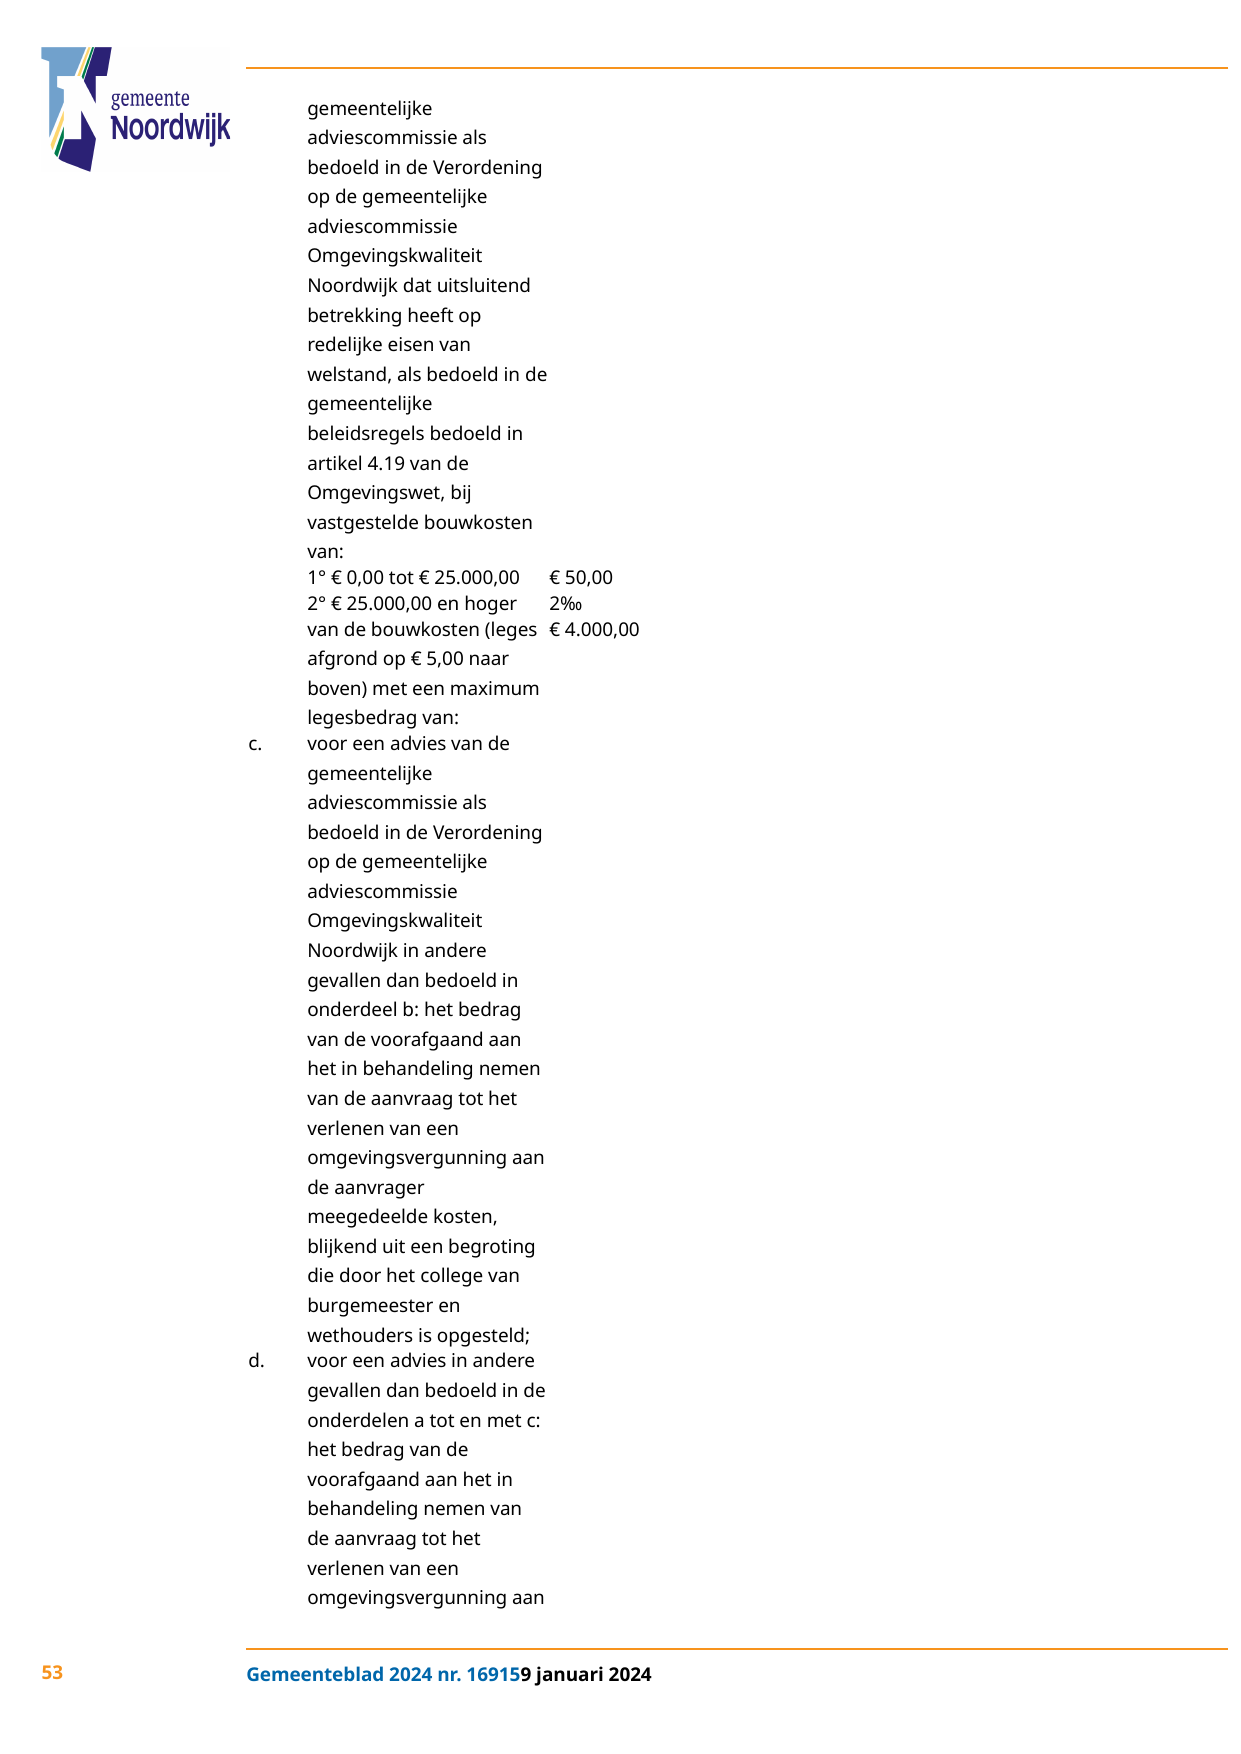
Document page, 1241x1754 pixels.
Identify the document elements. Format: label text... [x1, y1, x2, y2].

picture [41, 47, 231, 172]
table_cell 2° € 25.000,00 en hoger [248, 590, 549, 616]
table_cell van de bouwkosten (leges afgrond op € 5,00 naar boven) met een maximum legesbedrag van: [248, 616, 549, 730]
table_cell [549, 730, 1152, 1348]
table_cell € 4.000,00 [549, 616, 1152, 730]
table_cell [549, 1348, 1152, 1610]
table_cell 1° € 0,00 tot € 25.000,00 [248, 564, 549, 590]
table_cell gemeentelijke adviescommissie als bedoeld in de Verordening op de gemeentelijke adviescommissie Omgevingskwaliteit Noordwijk dat uitsluitend betrekking heeft op redelijke eisen van welstand, als bedoeld in de gemeentelijke beleidsregels bedoeld in artikel 4.19 van de Omgevingswet, bij vastgestelde bouwkosten van: [248, 95, 549, 564]
table_cell voor een advies van de gemeentelijke adviescommissie als bedoeld in de Verordening op de gemeentelijke adviescommissie Omgevingskwaliteit Noordwijk in andere gevallen dan bedoeld in onderdeel b: het bedrag van de voorafgaand aan het in behandeling nemen van de aanvraag tot het verlenen van een omgevingsvergunning aan de aanvrager meegedeelde kosten, blijkend uit een begroting die door het college van burgemeester en wethouders is opgesteld; [248, 730, 549, 1348]
table_cell 2‰ [549, 590, 1152, 616]
table_cell voor een advies in andere gevallen dan bedoeld in de onderdelen a tot en met c: het bedrag van de voorafgaand aan het in behandeling nemen van de aanvraag tot het verlenen van een omgevingsvergunning aan [248, 1348, 549, 1610]
table_cell [549, 95, 1152, 564]
table_cell € 50,00 [549, 564, 1152, 590]
